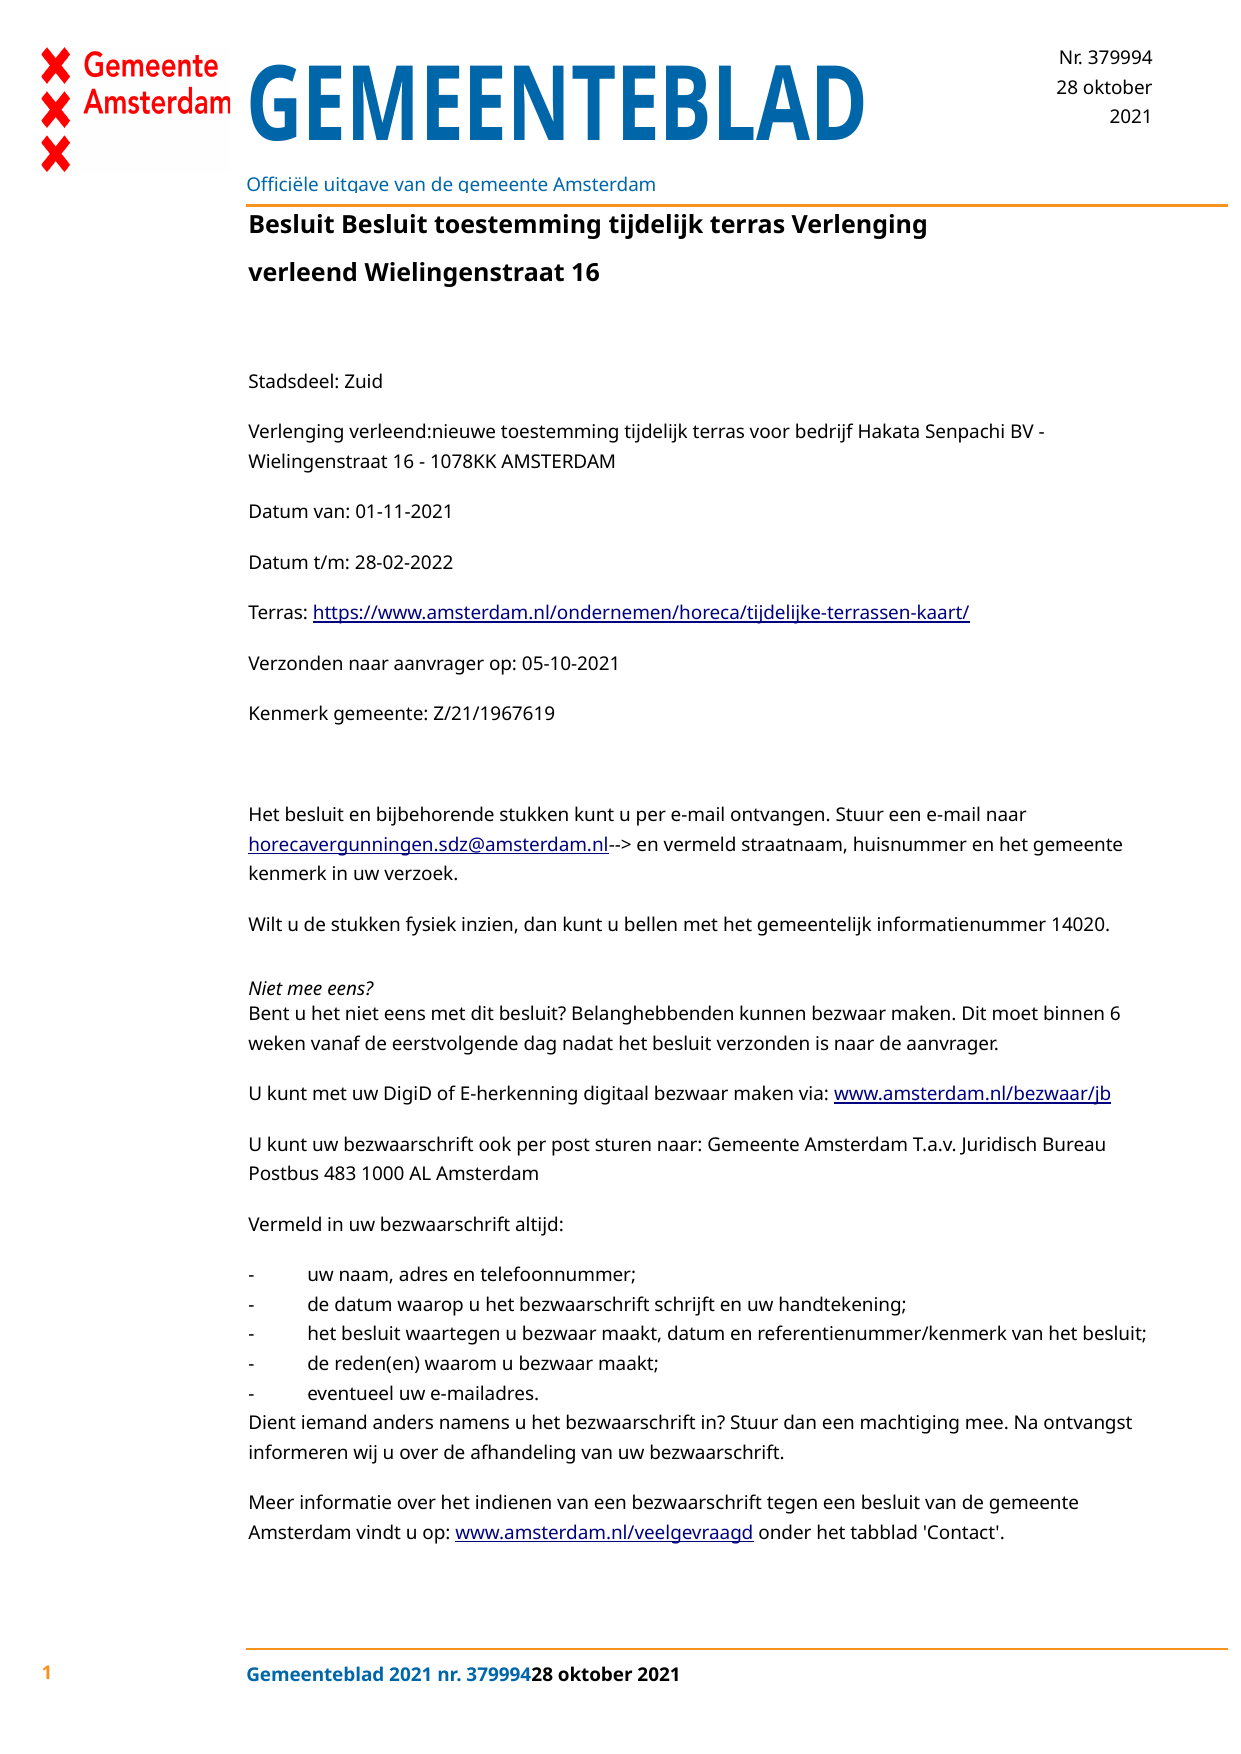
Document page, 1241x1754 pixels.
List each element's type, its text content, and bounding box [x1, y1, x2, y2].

list uw naam, adres en telefoonnummer; [248, 1261, 1152, 1287]
list de datum waarop u het bezwaarschrift schrijft en uw handtekening; [248, 1291, 1152, 1317]
text Vermeld in uw bezwaarschrift altijd: [248, 1211, 1152, 1237]
list het besluit waartegen u bezwaar maakt, datum en referentienummer/kenmerk van het besluit; [248, 1321, 1152, 1346]
text Besluit Besluit toestemming tijdelijk terras Verlenging verleend Wielingenstraat 16 [248, 207, 1152, 288]
text Terras: https://www.amsterdam.nl/ondernemen/horeca/tijdelijke-terrassen-kaart/ [248, 599, 1152, 625]
list eventueel uw e-mailadres. [248, 1380, 1152, 1405]
text Niet mee eens? [248, 975, 1152, 1001]
text Datum van: 01-11-2021 [248, 499, 1152, 524]
text Het besluit en bijbehorende stukken kunt u per e-mail ontvangen. Stuur een e-mail naar horecavergunningen.sdz@amsterdam.nl--> en vermeld straatnaam, huisnummer en het gemeente kenmerk in uw verzoek. [248, 801, 1152, 886]
picture [41, 47, 231, 172]
text Verzonden naar aanvrager op: 05-10-2021 [248, 650, 1152, 676]
text Verlenging verleend:nieuwe toestemming tijdelijk terras voor bedrijf Hakata Senpachi BV - Wielingenstraat 16 - 1078KK AMSTERDAM [248, 419, 1152, 474]
text Dient iemand anders namens u het bezwaarschrift in? Stuur dan een machtiging mee. Na ontvangst informeren wij u over de afhandeling van uw bezwaarschrift. [248, 1409, 1152, 1464]
list de reden(en) waarom u bezwaar maakt; [248, 1350, 1152, 1376]
text Bent u het niet eens met dit besluit? Belanghebbenden kunnen bezwaar maken. Dit moet binnen 6 weken vanaf de eerstvolgende dag nadat het besluit verzonden is naar de aanvrager. [248, 1001, 1152, 1056]
text Datum t/m: 28-02-2022 [248, 549, 1152, 575]
text Wilt u de stukken fysiek inzien, dan kunt u bellen met het gemeentelijk informatienummer 14020. [248, 911, 1152, 937]
text U kunt uw bezwaarschrift ook per post sturen naar: Gemeente Amsterdam T.a.v. Juridisch Bureau Postbus 483 1000 AL Amsterdam [248, 1131, 1152, 1186]
text Stadsdeel: Zuid [248, 368, 1152, 394]
text Kenmerk gemeente: Z/21/1967619 [248, 700, 1152, 726]
text U kunt met uw DigiD of E-herkenning digitaal bezwaar maken via: www.amsterdam.nl/bezwaar/jb [248, 1081, 1152, 1106]
text Meer informatie over het indienen van een bezwaarschrift tegen een besluit van de gemeente Amsterdam vindt u op: www.amsterdam.nl/veelgevraagd onder het tabblad 'Contact'. [248, 1489, 1152, 1544]
